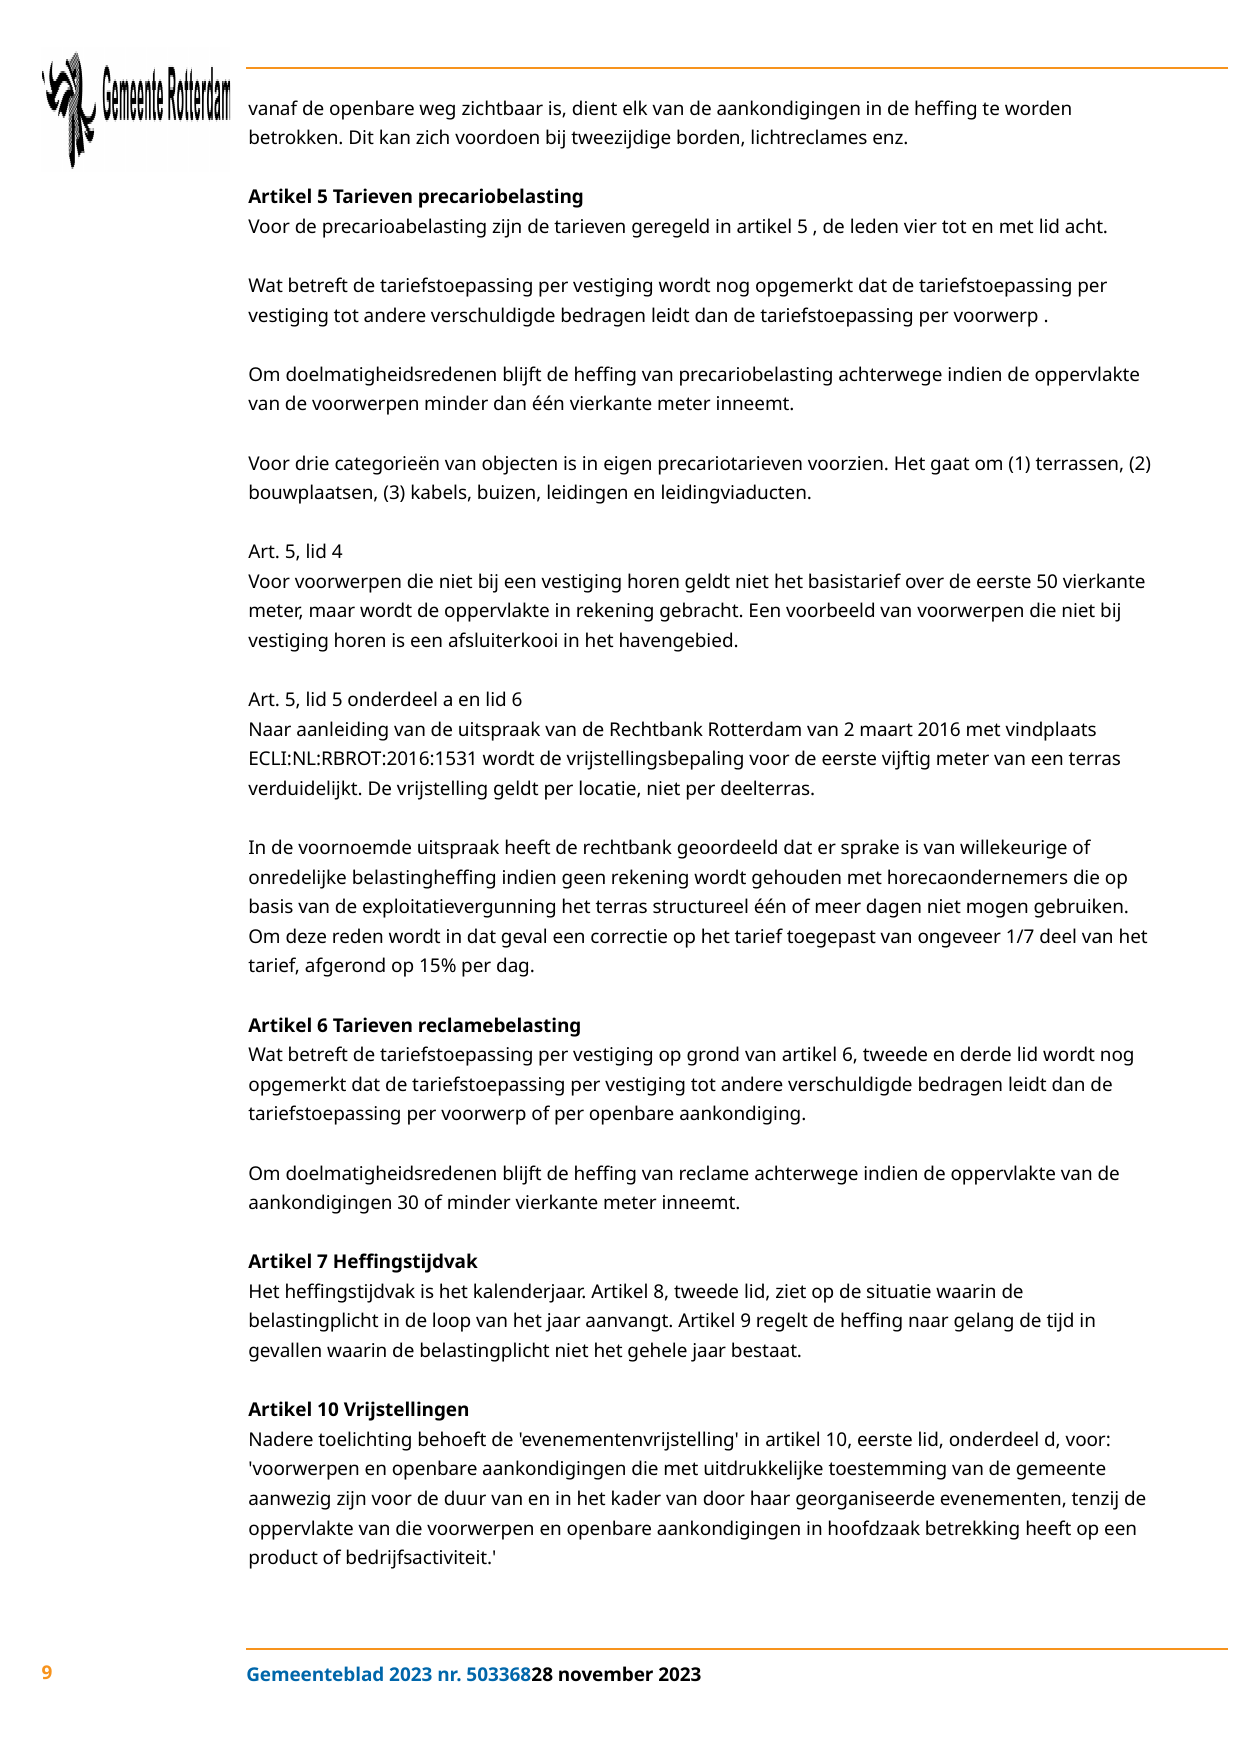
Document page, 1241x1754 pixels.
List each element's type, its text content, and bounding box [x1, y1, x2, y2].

text Artikel 10 Vrijstellingen [248, 1396, 1152, 1422]
text Om doelmatigheidsredenen blijft de heffing van precariobelasting achterwege indien de oppervlakte van de voorwerpen minder dan één vierkante meter inneemt. [248, 361, 1152, 416]
text Naar aanleiding van de uitspraak van de Rechtbank Rotterdam van 2 maart 2016 met vindplaats ECLI:NL:RBROT:2016:1531 wordt de vrijstellingsbepaling voor de eerste vijftig meter van een terras verduidelijkt. De vrijstelling geldt per locatie, niet per deelterras. [248, 716, 1152, 801]
text Wat betreft de tariefstoepassing per vestiging op grond van artikel 6, tweede en derde lid wordt nog opgemerkt dat de tariefstoepassing per vestiging tot andere verschuldigde bedragen leidt dan de tariefstoepassing per voorwerp of per openbare aankondiging. [248, 1041, 1152, 1126]
text Artikel 6 Tarieven reclamebelasting [248, 1012, 1152, 1038]
text Art. 5, lid 5 onderdeel a en lid 6 [248, 686, 1152, 712]
text Voor de precarioabelasting zijn de tarieven geregeld in artikel 5 , de leden vier tot en met lid acht. [248, 213, 1152, 239]
text vanaf de openbare weg zichtbaar is, dient elk van de aankondigingen in de heffing te worden betrokken. Dit kan zich voordoen bij tweezijdige borden, lichtreclames enz. [248, 95, 1152, 150]
text Art. 5, lid 4 [248, 538, 1152, 564]
text Voor voorwerpen die niet bij een vestiging horen geldt niet het basistarief over de eerste 50 vierkante meter, maar wordt de oppervlakte in rekening gebracht. Een voorbeeld van voorwerpen die niet bij vestiging horen is een afsluiterkooi in het havengebied. [248, 568, 1152, 653]
text Wat betreft de tariefstoepassing per vestiging wordt nog opgemerkt dat de tariefstoepassing per vestiging tot andere verschuldigde bedragen leidt dan de tariefstoepassing per voorwerp . [248, 272, 1152, 328]
picture [41, 47, 231, 172]
text Artikel 5 Tarieven precariobelasting [248, 183, 1152, 209]
text Artikel 7 Heffingstijdvak [248, 1248, 1152, 1274]
text Voor drie categorieën van objecten is in eigen precariotarieven voorzien. Het gaat om (1) terrassen, (2) bouwplaatsen, (3) kabels, buizen, leidingen en leidingviaducten. [248, 450, 1152, 505]
text In de voornoemde uitspraak heeft de rechtbank geoordeeld dat er sprake is van willekeurige of onredelijke belastingheffing indien geen rekening wordt gehouden met horecaondernemers die op basis van de exploitatievergunning het terras structureel één of meer dagen niet mogen gebruiken. Om deze reden wordt in dat geval een correctie op het tarief toegepast van ongeveer 1/7 deel van het tarief, afgerond op 15% per dag. [248, 834, 1152, 978]
text Het heffingstijdvak is het kalenderjaar. Artikel 8, tweede lid, ziet op de situatie waarin de belastingplicht in de loop van het jaar aanvangt. Artikel 9 regelt de heffing naar gelang de tijd in gevallen waarin de belastingplicht niet het gehele jaar bestaat. [248, 1278, 1152, 1363]
text Nadere toelichting behoeft de 'evenementenvrijstelling' in artikel 10, eerste lid, onderdeel d, voor: 'voorwerpen en openbare aankondigingen die met uitdrukkelijke toestemming van de gemeente aanwezig zijn voor de duur van en in het kader van door haar georganiseerde evenementen, tenzij de oppervlakte van die voorwerpen en openbare aankondigingen in hoofdzaak betrekking heeft op een product of bedrijfsactiviteit.' [248, 1426, 1152, 1570]
text Om doelmatigheidsredenen blijft de heffing van reclame achterwege indien de oppervlakte van de aankondigingen 30 of minder vierkante meter inneemt. [248, 1160, 1152, 1215]
